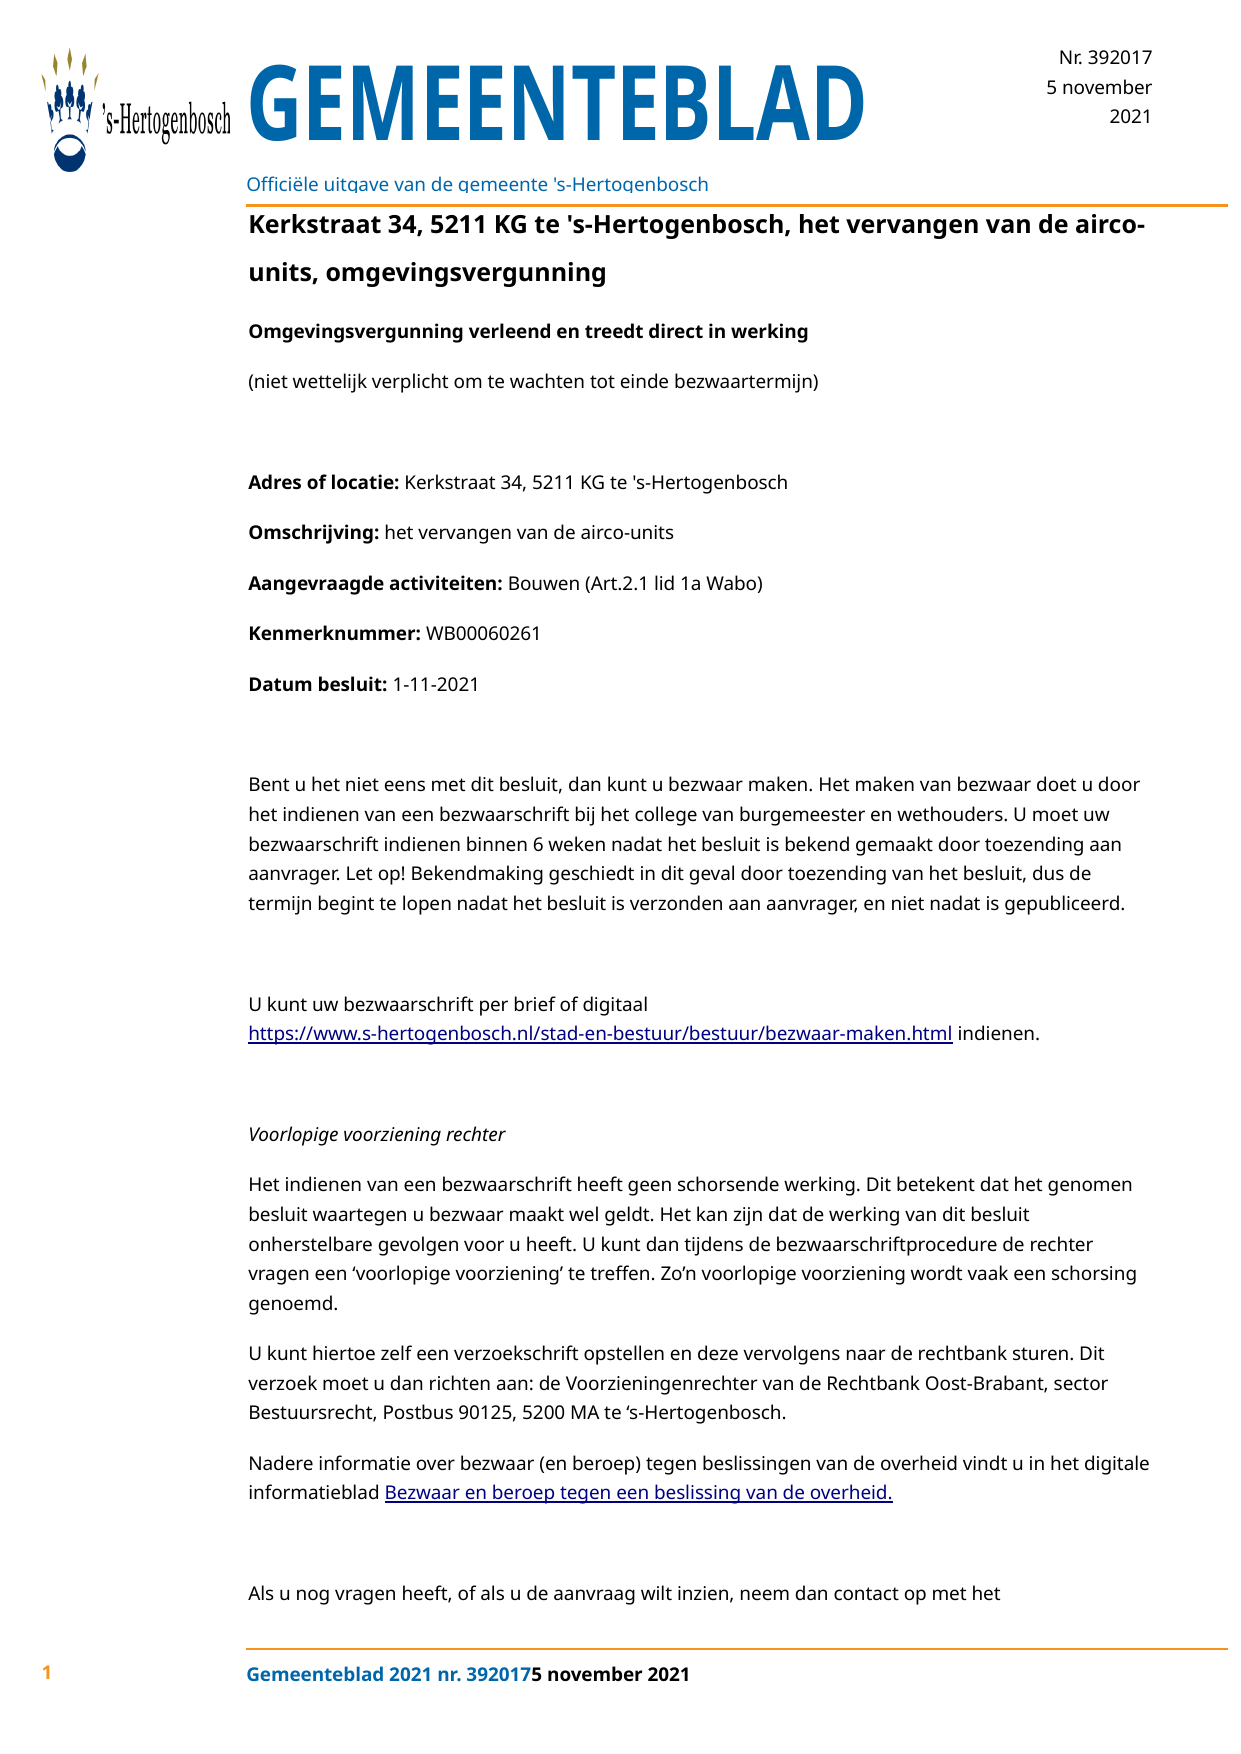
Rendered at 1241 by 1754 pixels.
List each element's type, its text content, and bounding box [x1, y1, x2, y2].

text Kenmerknummer: WB00060261 [248, 620, 1152, 646]
text Datum besluit: 1-11-2021 [248, 671, 1152, 697]
text U kunt uw bezwaarschrift per brief of digitaal https://www.s-hertogenbosch.nl/stad-en-bestuur/bestuur/bezwaar-maken.html indienen. [248, 991, 1152, 1046]
text Kerkstraat 34, 5211 KG te 's-Hertogenbosch, het vervangen van de airco-units, omgevingsvergunning [248, 207, 1152, 288]
text Nadere informatie over bezwaar (en beroep) tegen beslissingen van de overheid vindt u in het digitale informatieblad Bezwaar en beroep tegen een beslissing van de overheid. [248, 1450, 1152, 1505]
text Aangevraagde activiteiten: Bouwen (Art.2.1 lid 1a Wabo) [248, 570, 1152, 596]
text Het indienen van een bezwaarschrift heeft geen schorsende werking. Dit betekent dat het genomen besluit waartegen u bezwaar maakt wel geldt. Het kan zijn dat de werking van dit besluit onherstelbare gevolgen voor u heeft. U kunt dan tijdens de bezwaarschriftprocedure de rechter vragen een ‘voorlopige voorziening’ te treffen. Zo’n voorlopige voorziening wordt vaak een schorsing genoemd. [248, 1172, 1152, 1316]
text Omschrijving: het vervangen van de airco-units [248, 519, 1152, 545]
text Als u nog vragen heeft, of als u de aanvraag wilt inzien, neem dan contact op met het [248, 1580, 1152, 1606]
text Bent u het niet eens met dit besluit, dan kunt u bezwaar maken. Het maken van bezwaar doet u door het indienen van een bezwaarschrift bij het college van burgemeester en wethouders. U moet uw bezwaarschrift indienen binnen 6 weken nadat het besluit is bekend gemaakt door toezending aan aanvrager. Let op! Bekendmaking geschiedt in dit geval door toezending van het besluit, dus de termijn begint te lopen nadat het besluit is verzonden aan aanvrager, en niet nadat is gepubliceerd. [248, 772, 1152, 916]
text (niet wettelijk verplicht om te wachten tot einde bezwaartermijn) [248, 368, 1152, 394]
text Adres of locatie: Kerkstraat 34, 5211 KG te 's-Hertogenbosch [248, 469, 1152, 495]
text Voorlopige voorziening rechter [248, 1121, 1152, 1147]
text U kunt hiertoe zelf een verzoekschrift opstellen en deze vervolgens naar de rechtbank sturen. Dit verzoek moet u dan richten aan: de Voorzieningenrechter van de Rechtbank Oost-Brabant, sector Bestuursrecht, Postbus 90125, 5200 MA te ‘s-Hertogenbosch. [248, 1340, 1152, 1425]
picture [41, 47, 231, 172]
text Omgevingsvergunning verleend en treedt direct in werking [248, 318, 1152, 344]
